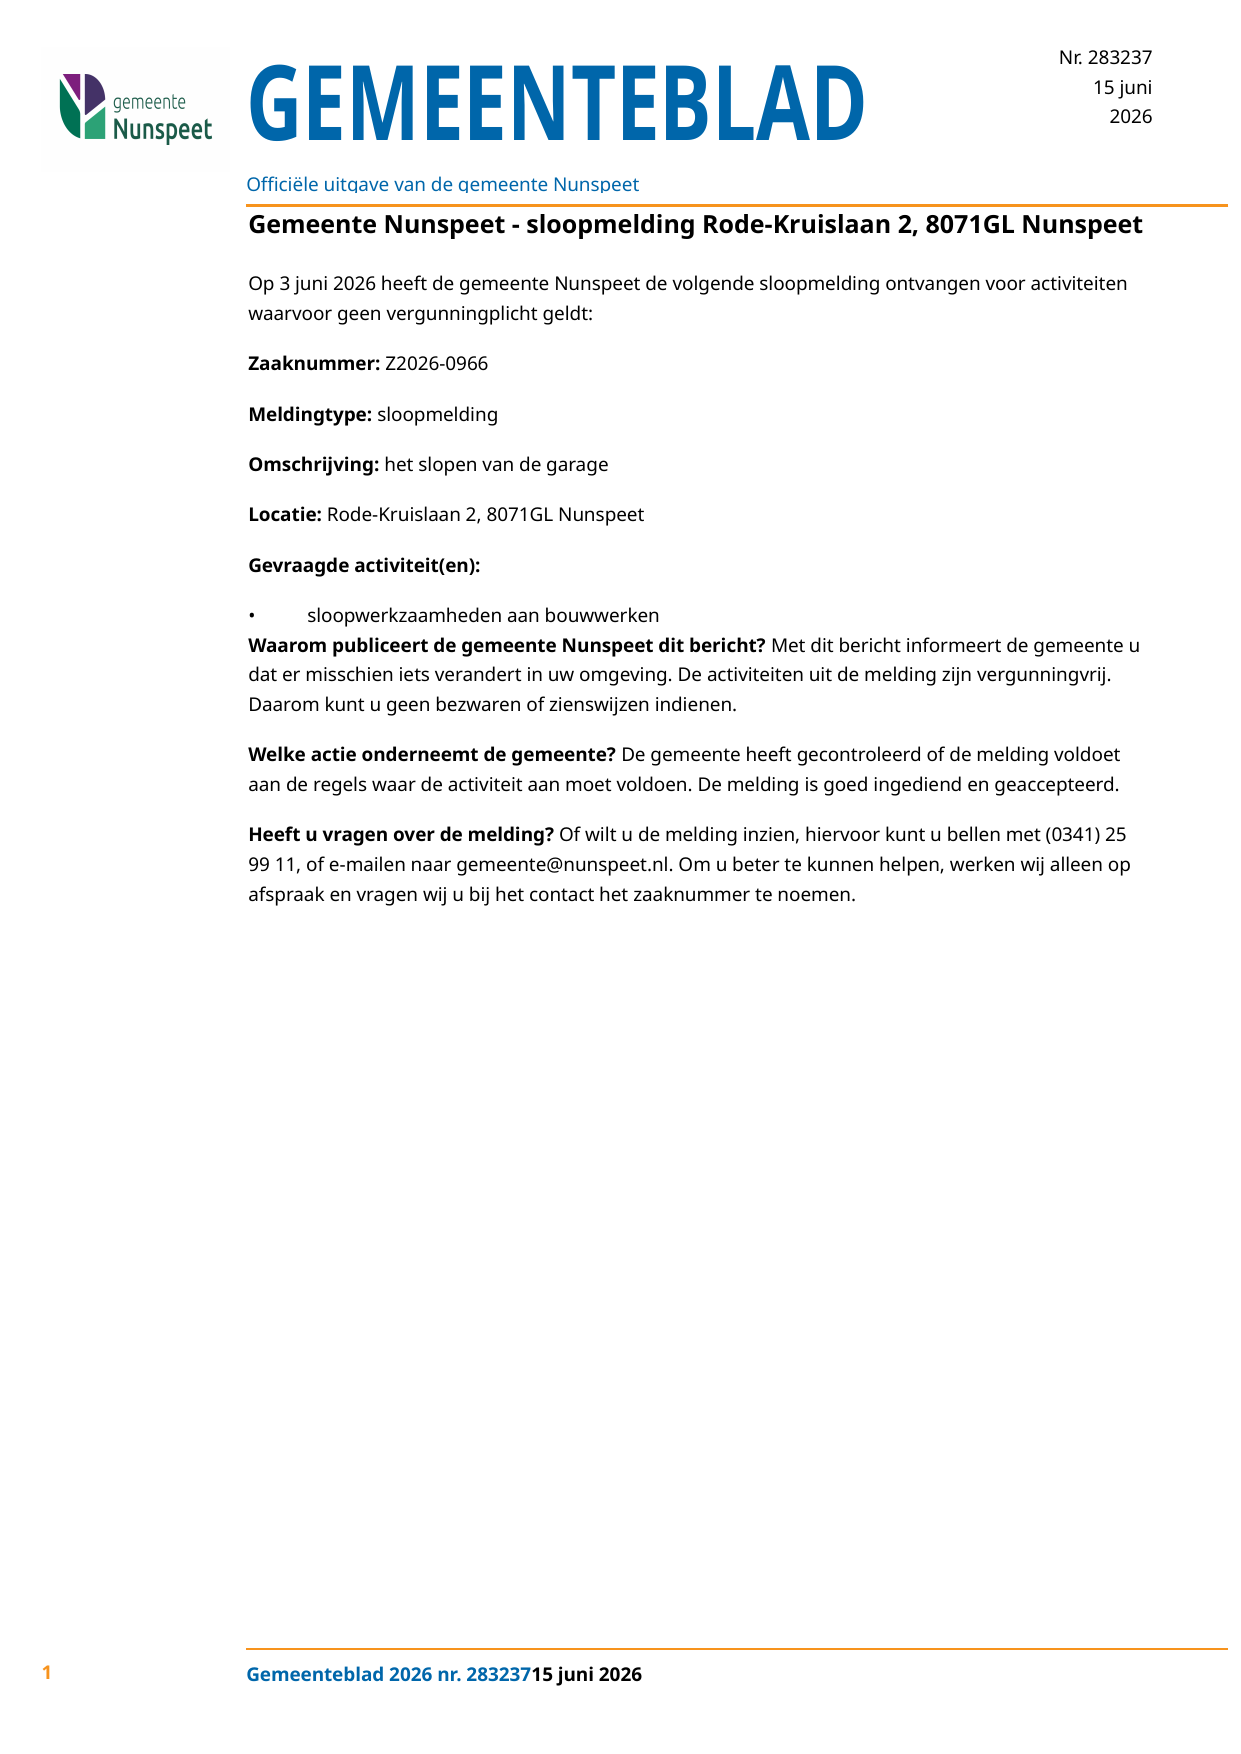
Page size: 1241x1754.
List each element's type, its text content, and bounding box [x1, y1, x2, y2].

text Meldingtype: sloopmelding [248, 401, 1152, 426]
picture [41, 47, 231, 172]
text Heeft u vragen over de melding? Of wilt u de melding inzien, hiervoor kunt u bellen met (0341) 25 99 11, of e-mailen naar gemeente@nunspeet.nl. Om u beter te kunnen helpen, werken wij alleen op afspraak en vragen wij u bij het contact het zaaknummer te noemen. [248, 822, 1152, 906]
list sloopwerkzaamheden aan bouwwerken [248, 602, 1152, 628]
text Gevraagde activiteit(en): [248, 552, 1152, 578]
text Gemeente Nunspeet - sloopmelding Rode-Kruislaan 2, 8071GL Nunspeet [248, 207, 1152, 241]
text Waarom publiceert de gemeente Nunspeet dit bericht? Met dit bericht informeert de gemeente u dat er misschien iets verandert in uw omgeving. De activiteiten uit de melding zijn vergunningvrij. Daarom kunt u geen bezwaren of zienswijzen indienen. [248, 632, 1152, 717]
text Zaaknummer: Z2026-0966 [248, 350, 1152, 376]
text Welke actie onderneemt de gemeente? De gemeente heeft gecontroleerd of de melding voldoet aan de regels waar de activiteit aan moet voldoen. De melding is goed ingediend en geaccepteerd. [248, 742, 1152, 797]
text Omschrijving: het slopen van de garage [248, 451, 1152, 477]
text Locatie: Rode-Kruislaan 2, 8071GL Nunspeet [248, 502, 1152, 527]
text Op 3 juni 2026 heeft de gemeente Nunspeet de volgende sloopmelding ontvangen voor activiteiten waarvoor geen vergunningplicht geldt: [248, 270, 1152, 326]
